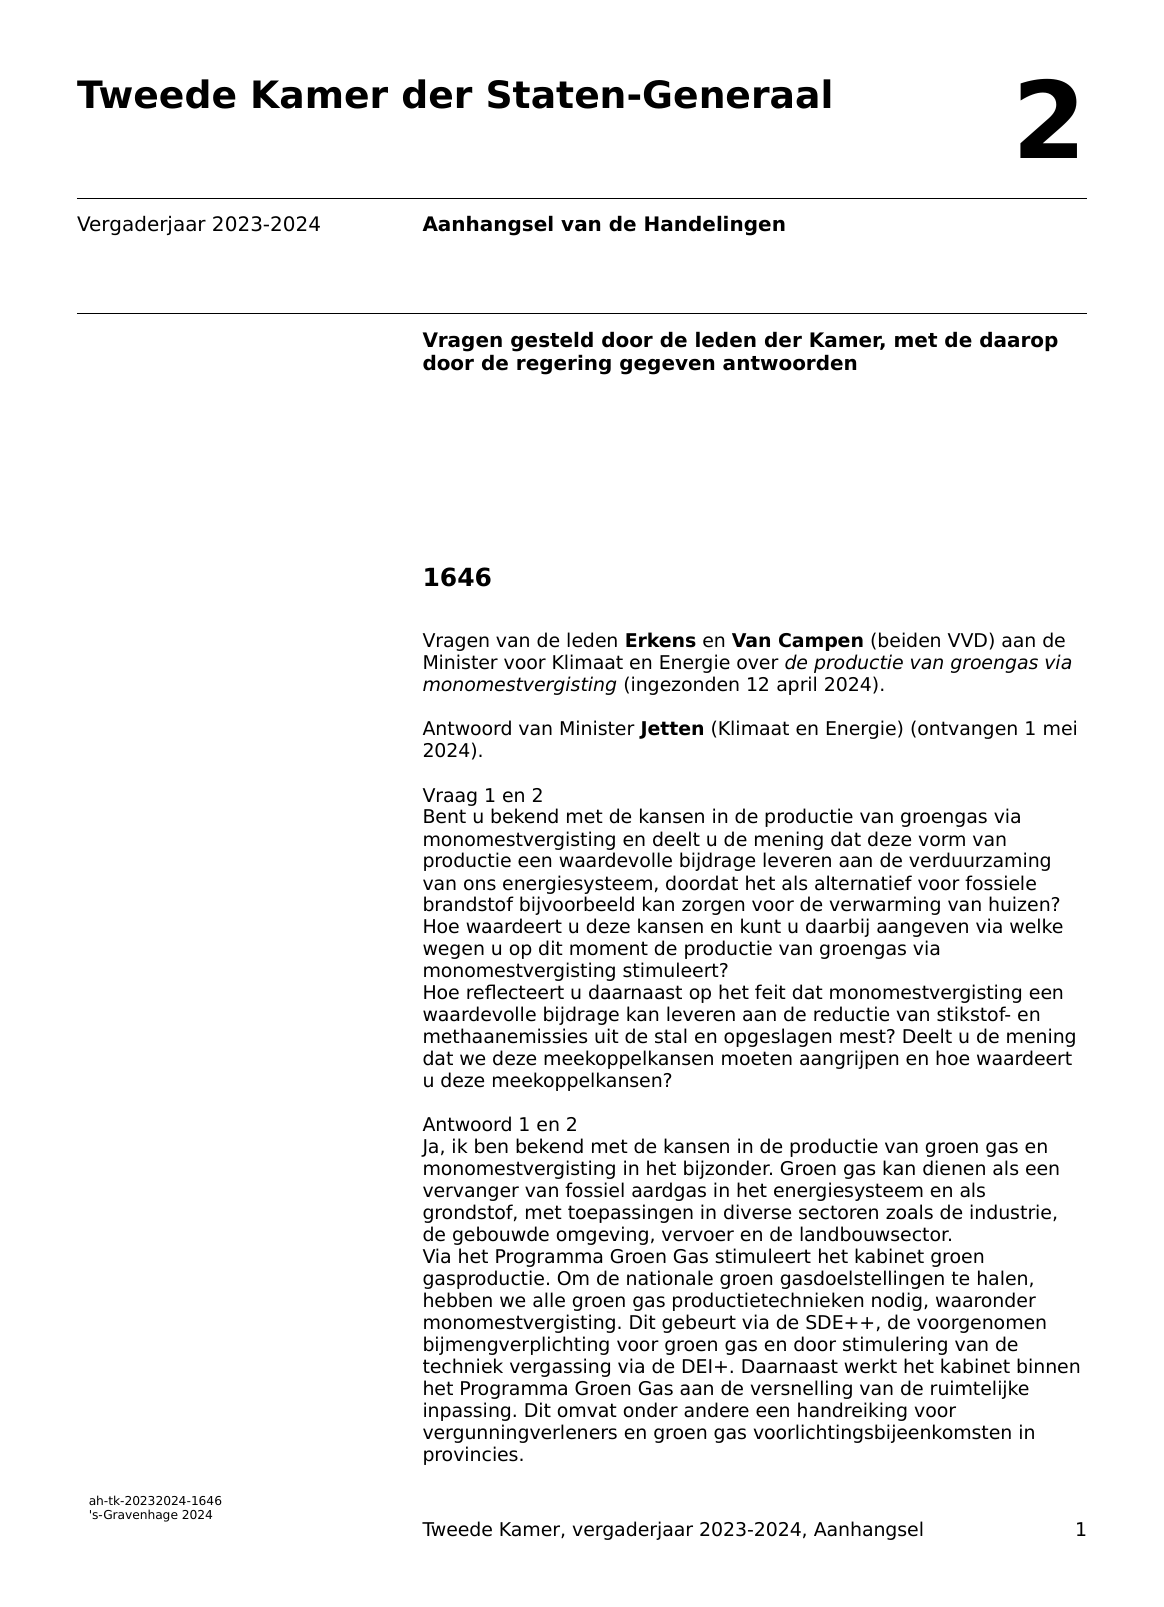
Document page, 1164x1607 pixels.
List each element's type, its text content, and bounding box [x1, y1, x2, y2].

text Bent u bekend met de kansen in de productie van groengas via monomestvergisting en deelt u de mening dat deze vorm van productie een waardevolle bijdrage leveren aan de verduurzaming van ons energiesysteem, doordat het als alternatief voor fossiele brandstof bijvoorbeeld kan zorgen voor de verwarming van huizen? Hoe waardeert u deze kansen en kunt u daarbij aangeven via welke wegen u op dit moment de productie van groengas via monomestvergisting stimuleert? [422, 806, 1087, 982]
text Vragen van de leden Erkens en Van Campen (beiden VVD) aan de Minister voor Klimaat en Energie over de productie van groengas via monomestvergisting (ingezonden 12 april 2024). [422, 630, 1087, 696]
table_header Tweede Kamer der Staten-Generaal [77, 59, 886, 198]
text Ja, ik ben bekend met de kansen in de productie van groen gas en monomestvergisting in het bijzonder. Groen gas kan dienen als een vervanger van fossiel aardgas in het energiesysteem en als grondstof, met toepassingen in diverse sectoren zoals de industrie, de gebouwde omgeving, vervoer en de landbouwsector. [422, 1136, 1087, 1246]
table_cell Vragen gesteld door de leden der Kamer, met de daarop door de regering gegeven antwoorden [422, 314, 1087, 375]
text Hoe reflecteert u daarnaast op het feit dat monomestvergisting een waardevolle bijdrage kan leveren aan de reductie van stikstof- en methaanemissies uit de stal en opgeslagen mest? Deelt u de mening dat we deze meekoppelkansen moeten aangrijpen en hoe waardeert u deze meekoppelkansen? [422, 982, 1087, 1092]
text Antwoord 1 en 2 [422, 1114, 1087, 1136]
table_cell Aanhangsel van de Handelingen [422, 199, 1087, 313]
table_cell [77, 314, 422, 375]
text 's-Gravenhage 2024 [88, 1508, 323, 1522]
text ah-tk-20232024-1646 [88, 1494, 323, 1508]
text Vraag 1 en 2 [422, 784, 1087, 806]
text Antwoord van Minister Jetten (Klimaat en Energie) (ontvangen 1 mei 2024). [422, 718, 1087, 762]
table_cell Vergaderjaar 2023-2024 [77, 199, 422, 313]
text Via het Programma Groen Gas stimuleert het kabinet groen gasproductie. Om de nationale groen gasdoelstellingen te halen, hebben we alle groen gas productietechnieken nodig, waaronder monomestvergisting. Dit gebeurt via de SDE++, de voorgenomen bijmengverplichting voor groen gas en door stimulering van de techniek vergassing via de DEI+. Daarnaast werkt het kabinet binnen het Programma Groen Gas aan de versnelling van de ruimtelijke inpassing. Dit omvat onder andere een handreiking voor vergunningverleners en groen gas voorlichtingsbijeenkomsten in provincies. [422, 1246, 1087, 1466]
text 1646 [422, 563, 1087, 592]
table_header 2 [886, 59, 1087, 198]
